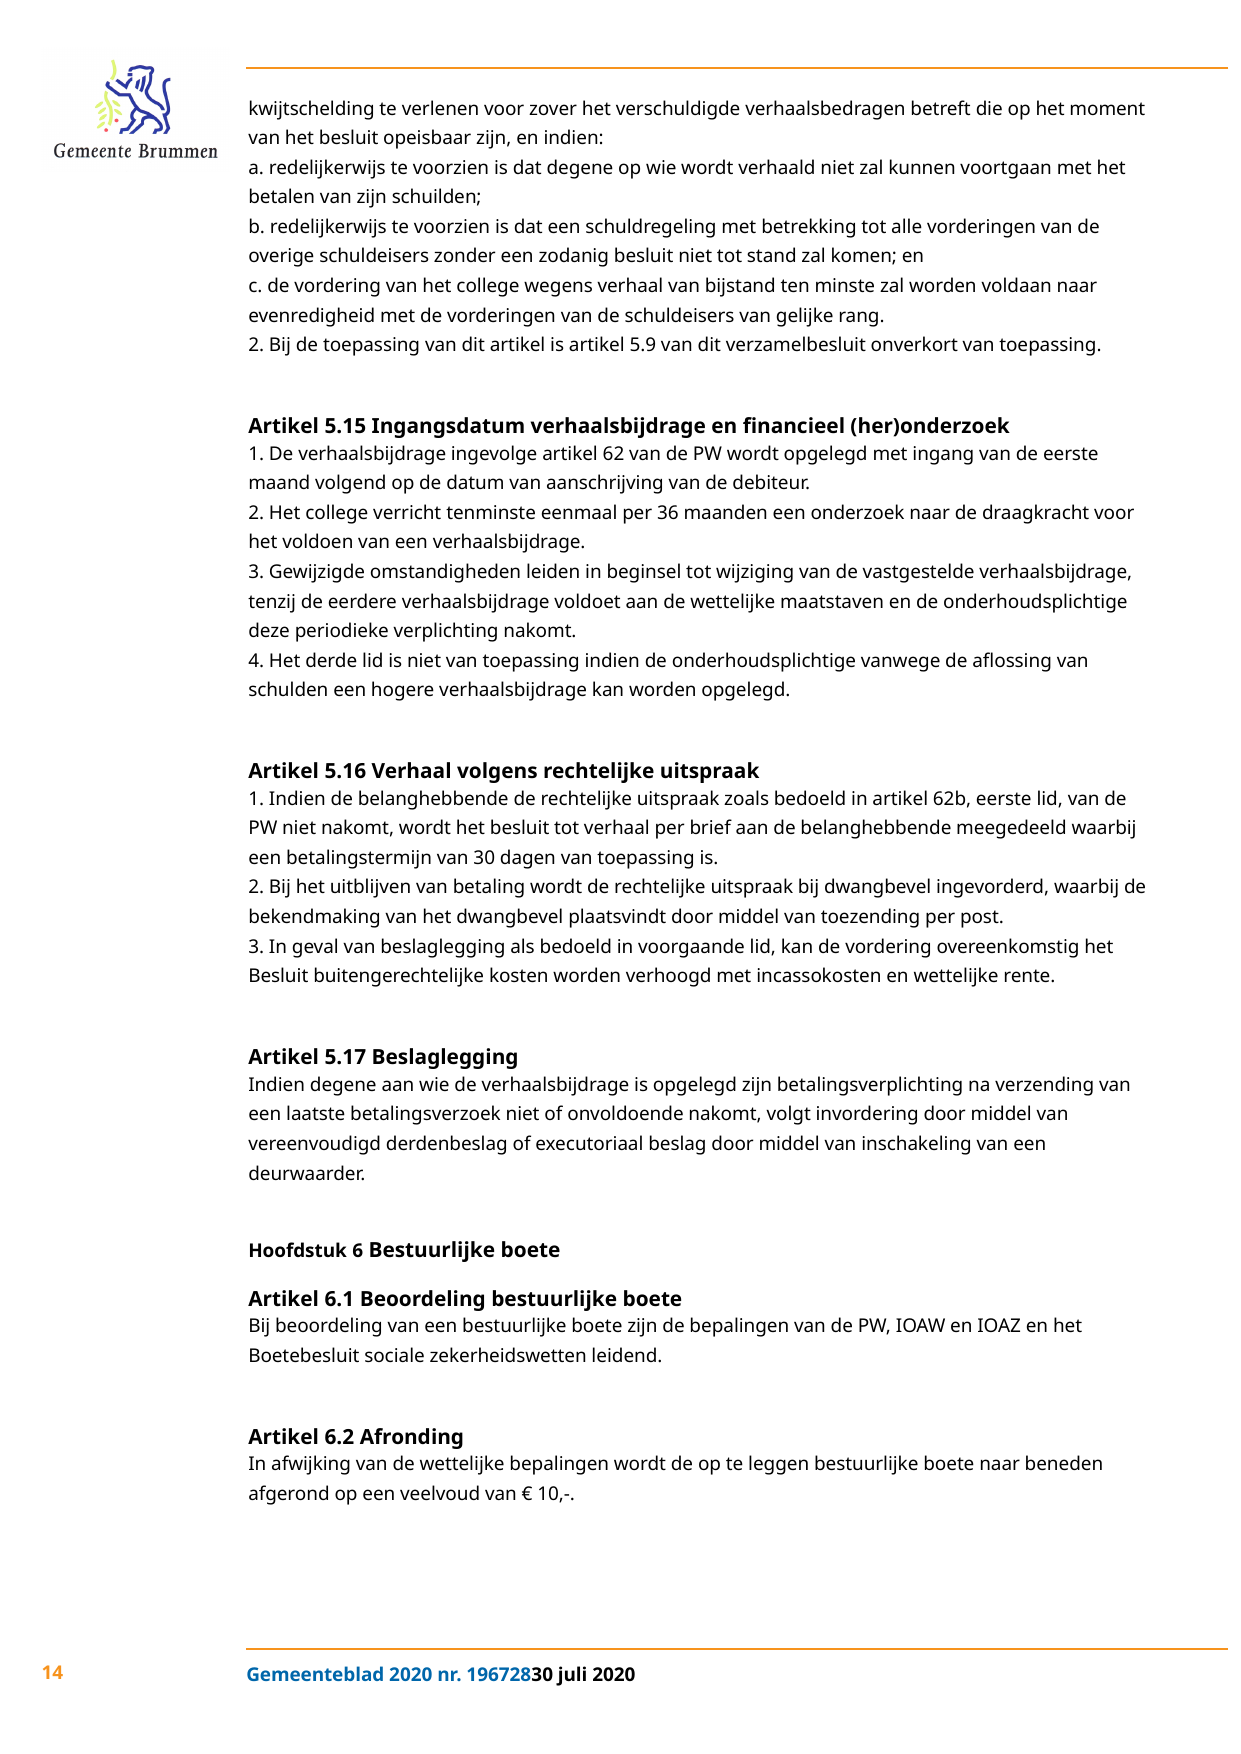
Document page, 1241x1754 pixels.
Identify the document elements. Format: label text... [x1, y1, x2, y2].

text 1. De verhaalsbijdrage ingevolge artikel 62 van de PW wordt opgelegd met ingang van de eerste maand volgend op de datum van aanschrijving van de debiteur. [248, 440, 1152, 495]
text Artikel 5.16 Verhaal volgens rechtelijke uitspraak [248, 757, 1152, 785]
text 2. Bij de toepassing van dit artikel is artikel 5.9 van dit verzamelbesluit onverkort van toepassing. [248, 331, 1152, 357]
text a. redelijkerwijs te voorzien is dat degene op wie wordt verhaald niet zal kunnen voortgaan met het betalen van zijn schuilden; [248, 154, 1152, 209]
text c. de vordering van het college wegens verhaal van bijstand ten minste zal worden voldaan naar evenredigheid met de vorderingen van de schuldeisers van gelijke rang. [248, 272, 1152, 328]
text Artikel 5.17 Beslaglegging [248, 1042, 1152, 1071]
text b. redelijkerwijs te voorzien is dat een schuldregeling met betrekking tot alle vorderingen van de overige schuldeisers zonder een zodanig besluit niet tot stand zal komen; en [248, 213, 1152, 268]
text 2. Bij het uitblijven van betaling wordt de rechtelijke uitspraak bij dwangbevel ingevorderd, waarbij de bekendmaking van het dwangbevel plaatsvindt door middel van toezending per post. [248, 874, 1152, 929]
text Bij beoordeling van een bestuurlijke boete zijn de bepalingen van de PW, IOAW en IOAZ en het Boetebesluit sociale zekerheidswetten leidend. [248, 1313, 1152, 1368]
text Artikel 5.15 Ingangsdatum verhaalsbijdrage en financieel (her)onderzoek [248, 411, 1152, 440]
text 4. Het derde lid is niet van toepassing indien de onderhoudsplichtige vanwege de aflossing van schulden een hogere verhaalsbijdrage kan worden opgelegd. [248, 647, 1152, 702]
text Hoofdstuk 6 Bestuurlijke boete [248, 1235, 1152, 1263]
text 3. In geval van beslaglegging als bedoeld in voorgaande lid, kan de vordering overeenkomstig het Besluit buitengerechtelijke kosten worden verhoogd met incassokosten en wettelijke rente. [248, 933, 1152, 988]
text 1. Indien de belanghebbende de rechtelijke uitspraak zoals bedoeld in artikel 62b, eerste lid, van de PW niet nakomt, wordt het besluit tot verhaal per brief aan de belanghebbende meegedeeld waarbij een betalingstermijn van 30 dagen van toepassing is. [248, 785, 1152, 870]
text kwijtschelding te verlenen voor zover het verschuldigde verhaalsbedragen betreft die op het moment van het besluit opeisbaar zijn, en indien: [248, 95, 1152, 150]
picture [41, 47, 231, 172]
text Indien degene aan wie de verhaalsbijdrage is opgelegd zijn betalingsverplichting na verzending van een laatste betalingsverzoek niet of onvoldoende nakomt, volgt invordering door middel van vereenvoudigd derdenbeslag of executoriaal beslag door middel van inschakeling van een deurwaarder. [248, 1071, 1152, 1185]
text 2. Het college verricht tenminste eenmaal per 36 maanden een onderzoek naar de draagkracht voor het voldoen van een verhaalsbijdrage. [248, 499, 1152, 554]
text 3. Gewijzigde omstandigheden leiden in beginsel tot wijziging van de vastgestelde verhaalsbijdrage, tenzij de eerdere verhaalsbijdrage voldoet aan de wettelijke maatstaven en de onderhoudsplichtige deze periodieke verplichting nakomt. [248, 558, 1152, 643]
text Artikel 6.1 Beoordeling bestuurlijke boete [248, 1284, 1152, 1313]
text Artikel 6.2 Afronding [248, 1422, 1152, 1451]
text In afwijking van de wettelijke bepalingen wordt de op te leggen bestuurlijke boete naar beneden afgerond op een veelvoud van € 10,-. [248, 1451, 1152, 1506]
